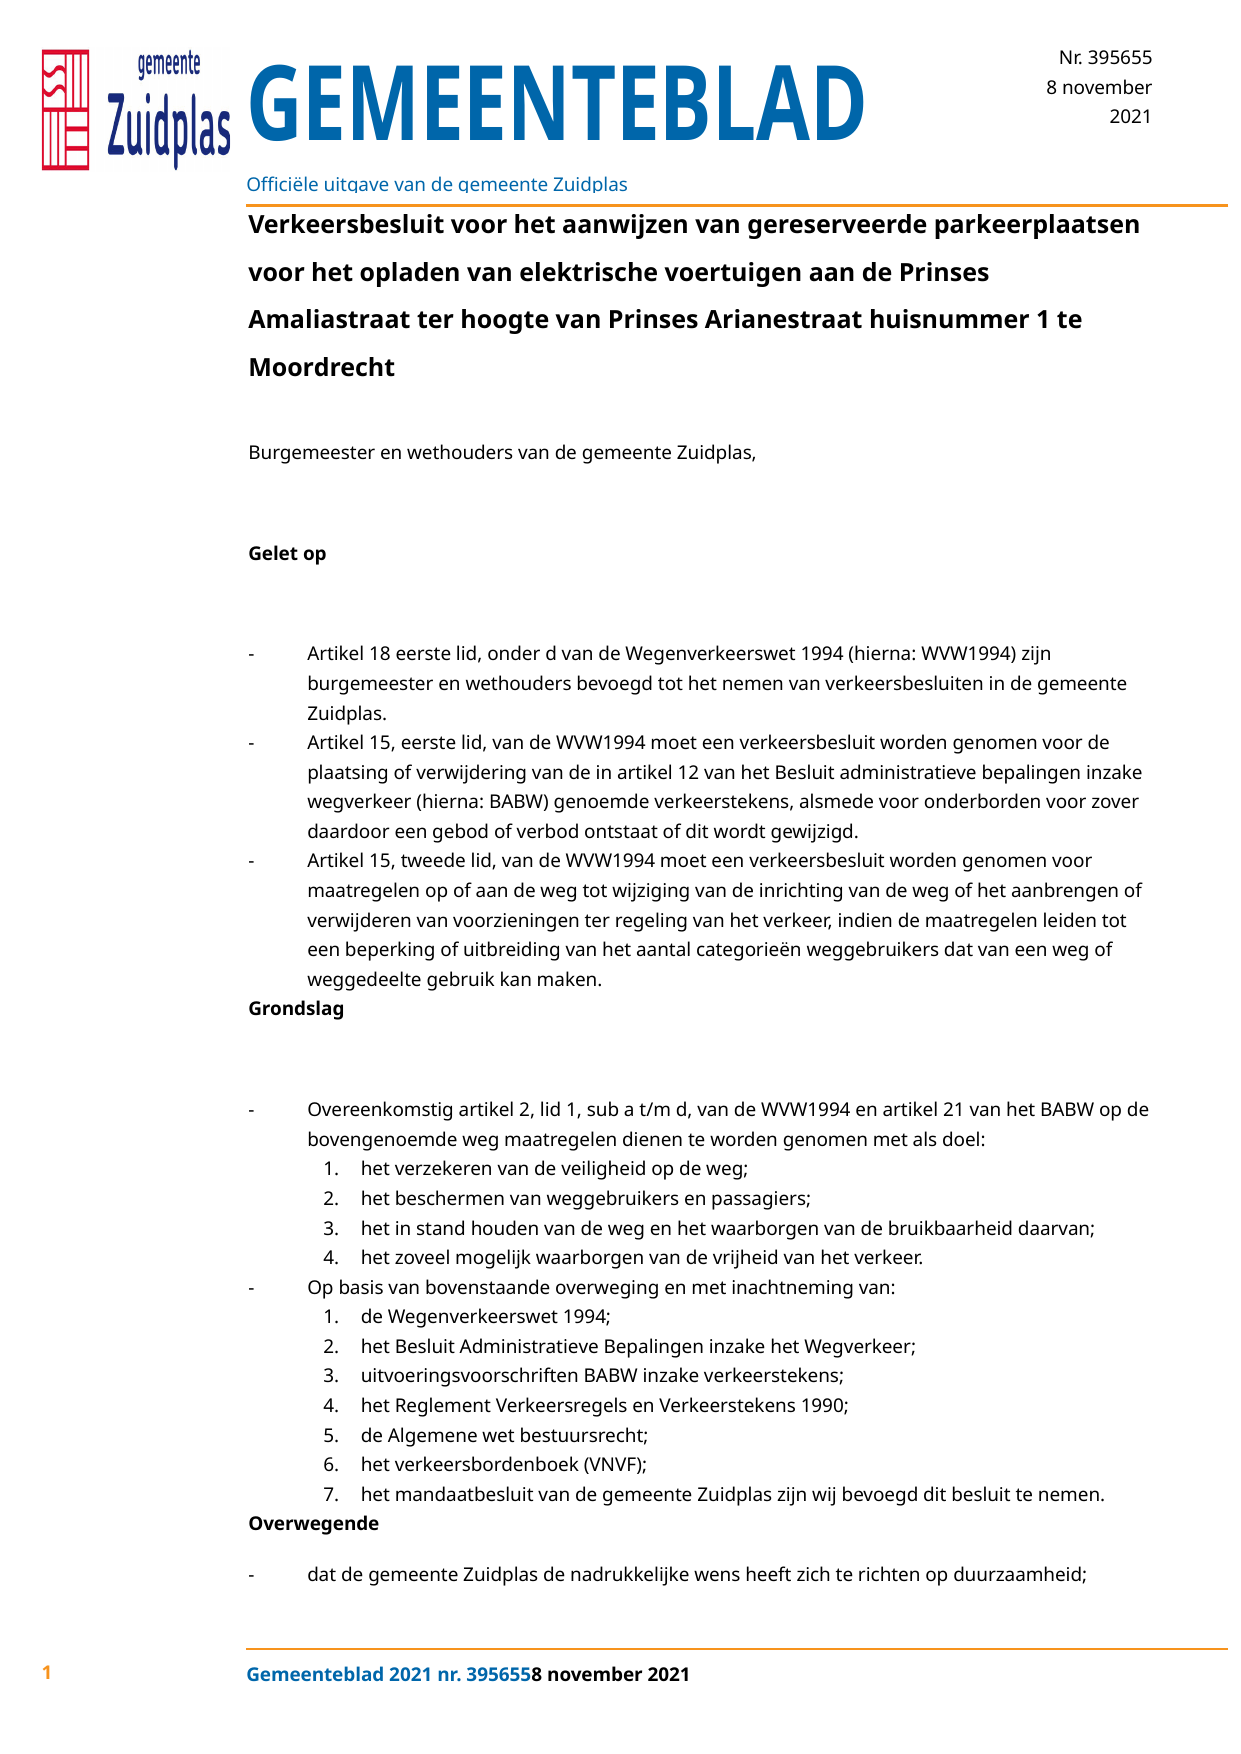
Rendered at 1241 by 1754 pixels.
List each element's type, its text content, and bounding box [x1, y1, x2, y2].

list het verzekeren van de veiligheid op de weg; [323, 1156, 1152, 1181]
list het Reglement Verkeersregels en Verkeerstekens 1990; [323, 1392, 1152, 1418]
text Burgemeester en wethouders van de gemeente Zuidplas, [248, 439, 1152, 464]
text Gelet op [248, 540, 1152, 565]
picture [41, 47, 231, 172]
list het beschermen van weggebruikers en passagiers; [323, 1185, 1152, 1211]
list dat de gemeente Zuidplas de nadrukkelijke wens heeft zich te richten op duurzaamheid; [248, 1561, 1152, 1587]
list het verkeersbordenboek (VNVF); [323, 1451, 1152, 1477]
list het Besluit Administratie­ve Bepa­lingen inzake het Weg­ver­keer; [323, 1333, 1152, 1359]
list Artikel 15, tweede lid, van de WVW1994 moet een verkeersbesluit worden genomen voor maatregelen op of aan de weg tot wijziging van de inrichting van de weg of het aanbrengen of verwijderen van voorzieningen ter regeling van het verkeer, indien de maatregelen leiden tot een beperking of uitbreiding van het aantal categorieën weggebruikers dat van een weg of weggedeelte gebruik kan maken. [248, 848, 1152, 992]
list Op basis van bovenstaande overweging en met inachtneming van: [248, 1274, 1152, 1299]
list Artikel 15, eerste lid, van de WVW1994 moet een verkeersbesluit worden genomen voor de plaatsing of verwijdering van de in artikel 12 van het Besluit administratieve bepalingen inzake wegverkeer (hierna: BABW) genoemde verkeerstekens, alsmede voor onderborden voor zover daardoor een gebod of verbod ontstaat of dit wordt gewijzigd. [248, 729, 1152, 844]
list de Algemene wet bestuursrecht; [323, 1422, 1152, 1447]
list uitvoeringsvoorschriften BABW inzake verkeerstekens; [323, 1363, 1152, 1388]
list het mandaatbesluit van de gemeente Zuidplas zijn wij bevoegd dit besluit te nemen. [323, 1481, 1152, 1507]
list het zoveel mogelijk waarborgen van de vrijheid van het verkeer. [323, 1244, 1152, 1270]
text Verkeersbesluit voor het aanwijzen van gereserveerde parkeerplaatsen voor het opladen van elektrische voertuigen aan de Prinses Amaliastraat ter hoogte van Prinses Arianestraat huisnummer 1 te Moordrecht [248, 207, 1152, 384]
text Grondslag [248, 996, 1152, 1021]
text Overwegende [248, 1511, 1152, 1536]
list de Wegenverkeerswet 1994; [323, 1303, 1152, 1329]
list Artikel 18 eerste lid, onder d van de Wegenverkeerswet 1994 (hierna: WVW1994) zijn burgemeester en wethouders bevoegd tot het nemen van ver­keersbe­sluiten in de gemeente Zuidplas. [248, 641, 1152, 725]
list Overeenkomstig artikel 2, lid 1, sub a t/m d, van de WVW1994 en artikel 21 van het BABW op de bovengenoemde weg maatregelen dienen te worden genomen met als doel: [248, 1096, 1152, 1152]
list het in stand houden van de weg en het waarborgen van de bruikbaarheid daarvan; [323, 1215, 1152, 1240]
